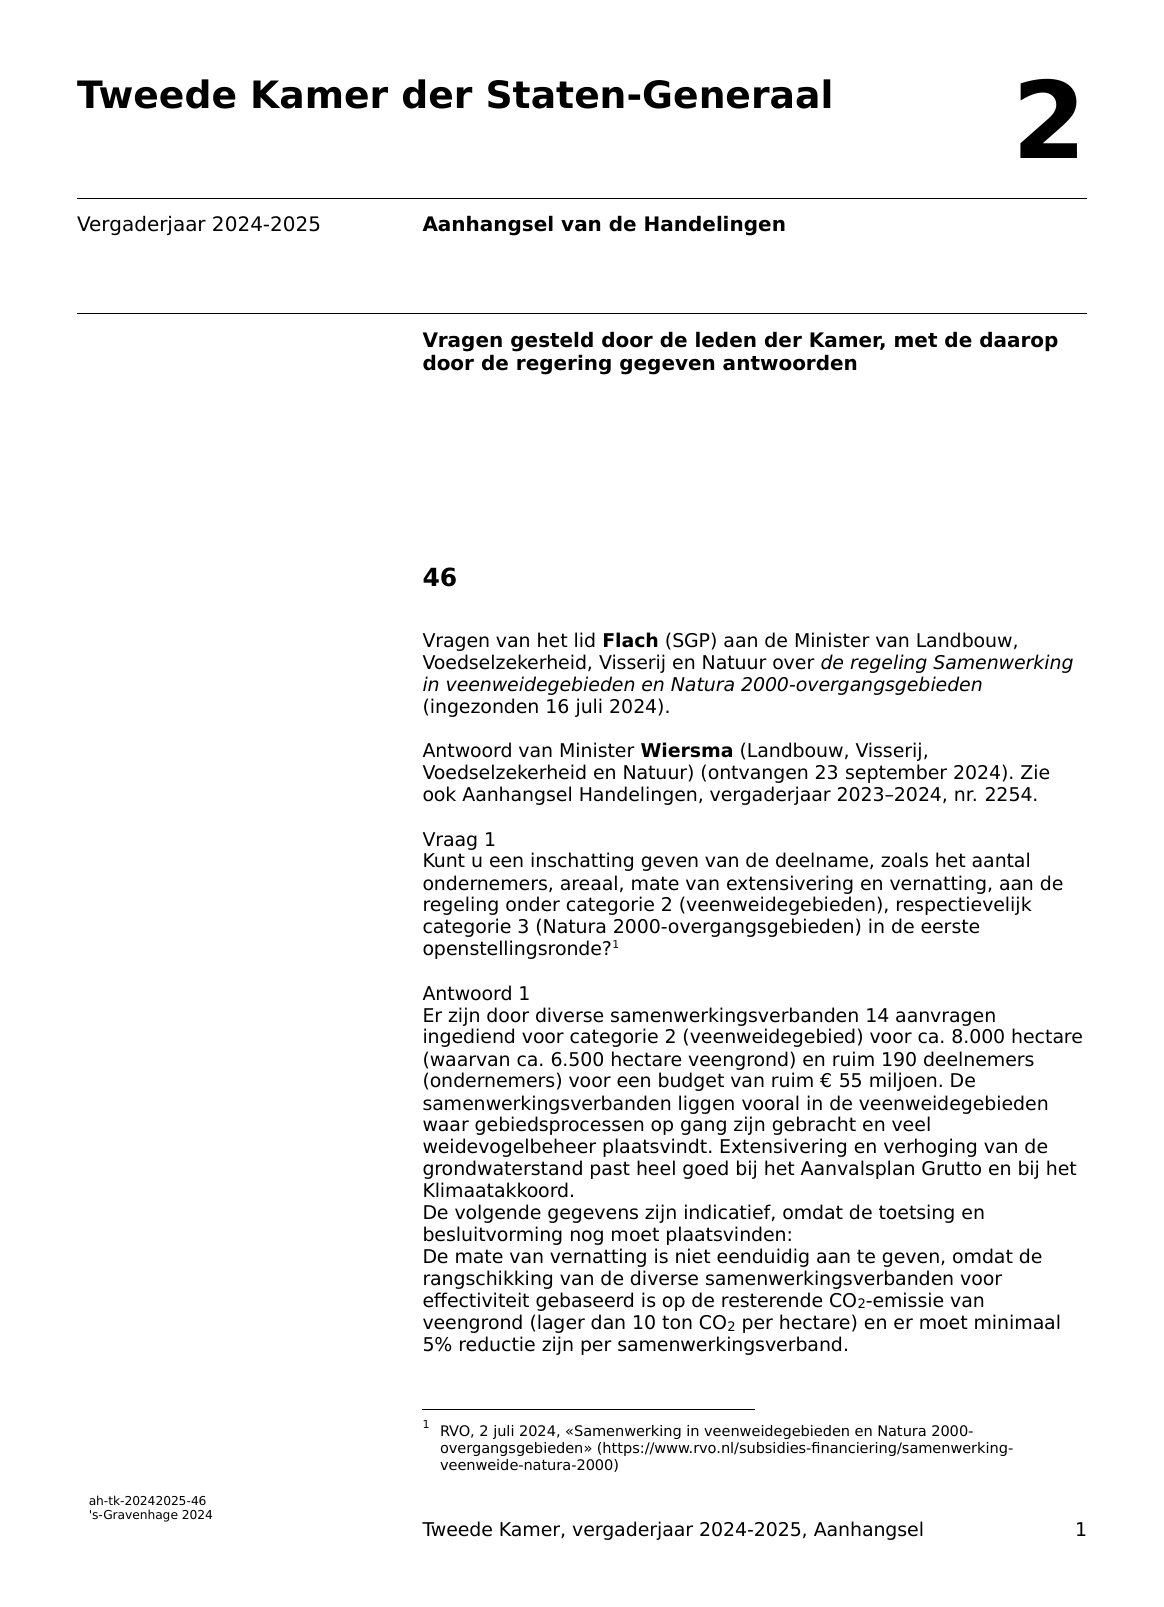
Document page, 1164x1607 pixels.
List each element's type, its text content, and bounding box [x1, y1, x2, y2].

text Antwoord van Minister Wiersma (Landbouw, Visserij, Voedselzekerheid en Natuur) (ontvangen 23 september 2024). Zie ook Aanhangsel Handelingen, vergaderjaar 2023–2024, nr. 2254. [422, 740, 1087, 806]
text Er zijn door diverse samenwerkingsverbanden 14 aanvragen ingediend voor categorie 2 (veenweidegebied) voor ca. 8.000 hectare (waarvan ca. 6.500 hectare veengrond) en ruim 190 deelnemers (ondernemers) voor een budget van ruim € 55 miljoen. De samenwerkingsverbanden liggen vooral in de veenweidegebieden waar gebiedsprocessen op gang zijn gebracht en veel weidevogelbeheer plaatsvindt. Extensivering en verhoging van de grondwaterstand past heel goed bij het Aanvalsplan Grutto en bij het Klimaatakkoord. [422, 1004, 1087, 1202]
table_cell Vragen gesteld door de leden der Kamer, met de daarop door de regering gegeven antwoorden [422, 314, 1087, 375]
table_cell [77, 314, 422, 375]
text 46 [422, 563, 1087, 592]
text Kunt u een inschatting geven van de deelname, zoals het aantal ondernemers, areaal, mate van extensivering en vernatting, aan de regeling onder categorie 2 (veenweidegebieden), respectievelijk categorie 3 (Natura 2000-overgangsgebieden) in de eerste openstellingsronde? [422, 850, 1087, 960]
text De volgende gegevens zijn indicatief, omdat de toetsing en besluitvorming nog moet plaatsvinden: [422, 1202, 1087, 1246]
table_cell Vergaderjaar 2024-2025 [77, 199, 422, 313]
text De mate van vernatting is niet eenduidig aan te geven, omdat de rangschikking van de diverse samenwerkingsverbanden voor effectiviteit gebaseerd is op de resterende CO2-emissie van veengrond (lager dan 10 ton CO2 per hectare) en er moet minimaal 5% reductie zijn per samenwerkingsverband. [422, 1246, 1087, 1356]
text Vragen van het lid Flach (SGP) aan de Minister van Landbouw, Voedselzekerheid, Visserij en Natuur over de regeling Samenwerking in veenweidegebieden en Natura 2000-overgangsgebieden (ingezonden 16 juli 2024). [422, 630, 1087, 718]
text Antwoord 1 [422, 982, 1087, 1004]
text Vraag 1 [422, 828, 1087, 850]
text 's-Gravenhage 2024 [88, 1508, 323, 1522]
table_header Tweede Kamer der Staten-Generaal [77, 59, 886, 198]
text RVO, 2 juli 2024, «Samenwerking in veenweidegebieden en Natura 2000-overgangsgebieden» (https://www.rvo.nl/subsidies-financiering/samenwerking-veenweide-natura-2000) [422, 1418, 1087, 1474]
table_header 2 [886, 59, 1087, 198]
text ah-tk-20242025-46 [88, 1494, 323, 1508]
table_cell Aanhangsel van de Handelingen [422, 199, 1087, 313]
